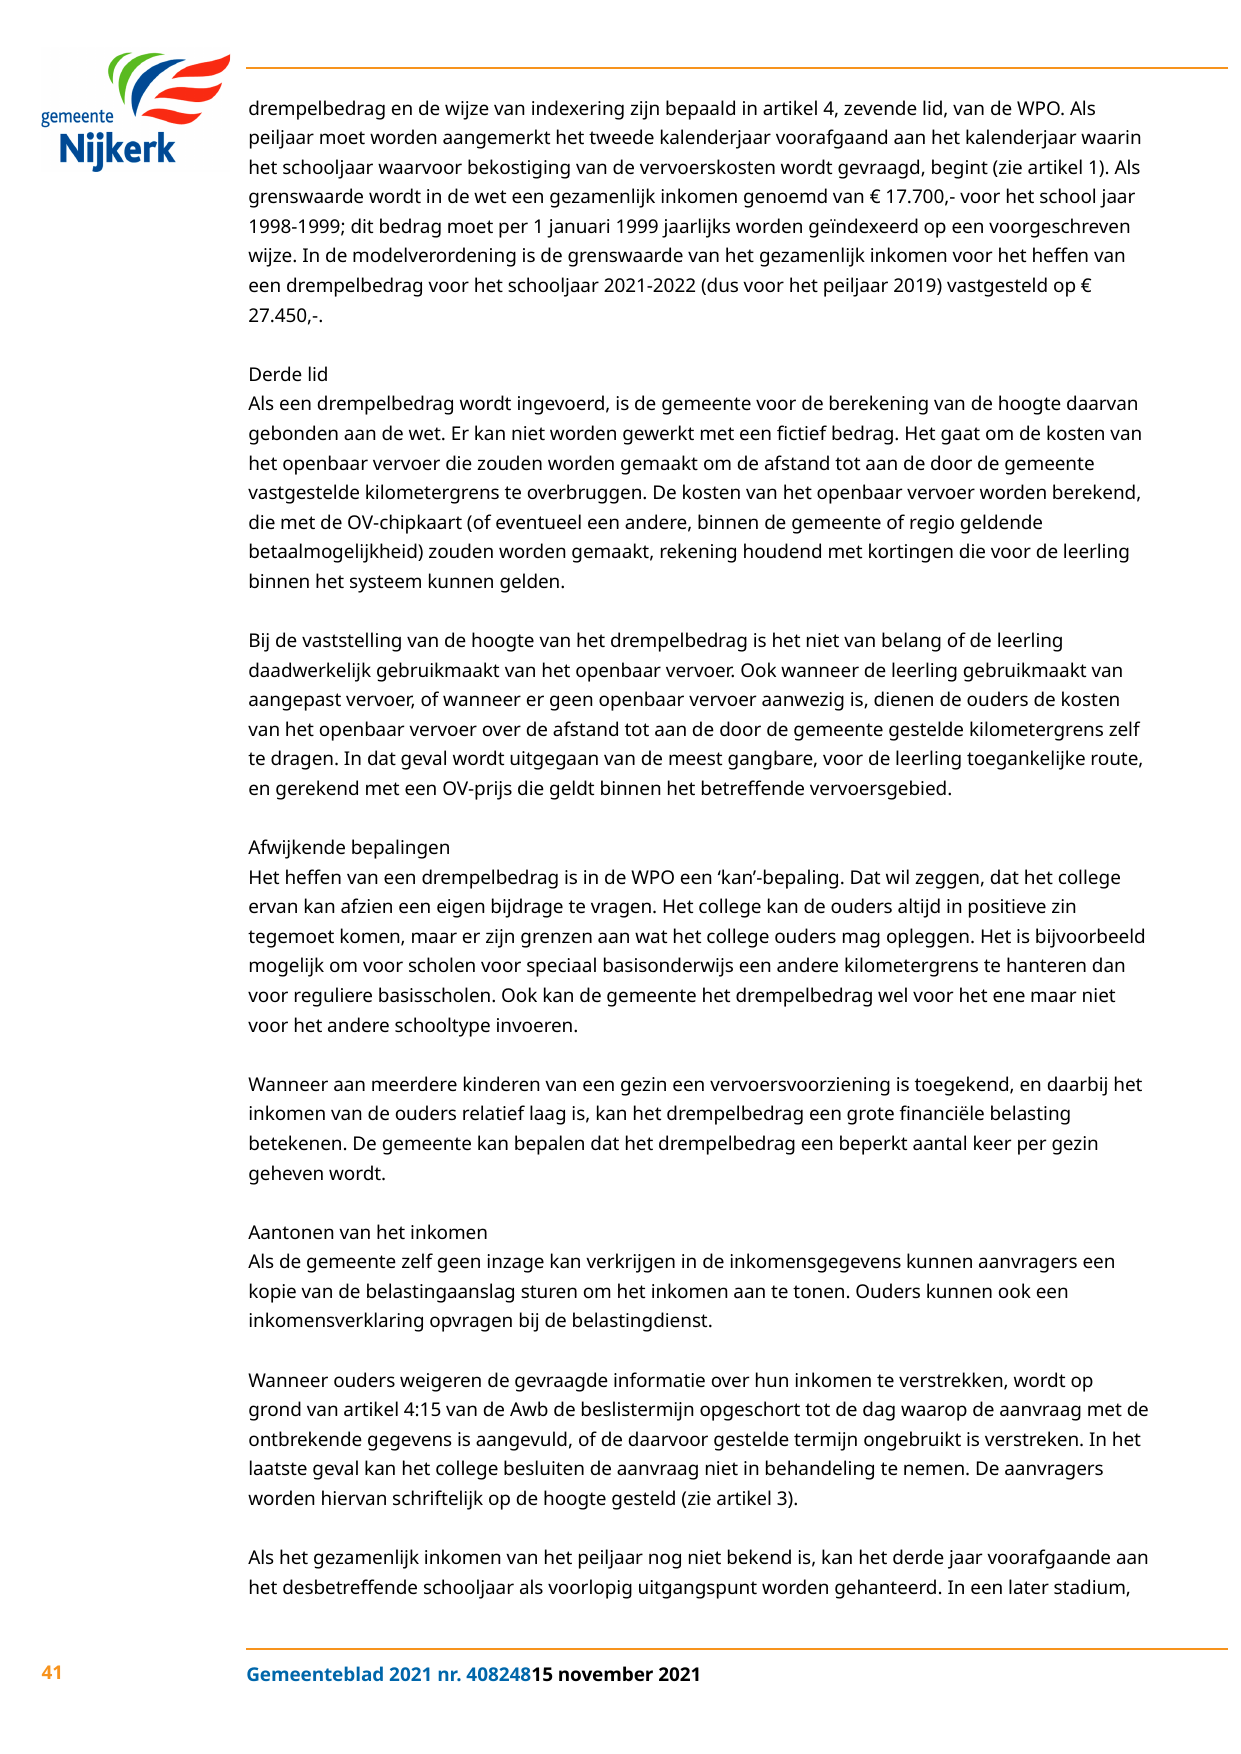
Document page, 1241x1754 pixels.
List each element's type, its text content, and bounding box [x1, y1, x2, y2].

text drempelbedrag en de wijze van indexering zijn bepaald in artikel 4, zevende lid, van de WPO. Als peiljaar moet worden aangemerkt het tweede kalenderjaar voorafgaand aan het kalenderjaar waarin het schooljaar waarvoor bekostiging van de vervoerskosten wordt gevraagd, begint (zie artikel 1). Als grenswaarde wordt in de wet een gezamenlijk inkomen genoemd van € 17.700,- voor het school jaar 1998-1999; dit bedrag moet per 1 januari 1999 jaarlijks worden geïndexeerd op een voorgeschreven wijze. In de modelverordening is de grenswaarde van het gezamenlijk inkomen voor het heffen van een drempelbedrag voor het schooljaar 2021-2022 (dus voor het peiljaar 2019) vastgesteld op € 27.450,-. [248, 95, 1152, 328]
text Het heffen van een drempelbedrag is in de WPO een ‘kan’-bepaling. Dat wil zeggen, dat het college ervan kan afzien een eigen bijdrage te vragen. Het college kan de ouders altijd in positieve zin tegemoet komen, maar er zijn grenzen aan wat het college ouders mag opleggen. Het is bijvoorbeeld mogelijk om voor scholen voor speciaal basisonderwijs een andere kilometergrens te hanteren dan voor reguliere basisscholen. Ook kan de gemeente het drempelbedrag wel voor het ene maar niet voor het andere schooltype invoeren. [248, 864, 1152, 1038]
text Afwijkende bepalingen [248, 834, 1152, 860]
text Wanneer aan meerdere kinderen van een gezin een vervoersvoorziening is toegekend, en daarbij het inkomen van de ouders relatief laag is, kan het drempelbedrag een grote financiële belasting betekenen. De gemeente kan bepalen dat het drempelbedrag een beperkt aantal keer per gezin geheven wordt. [248, 1071, 1152, 1186]
text Wanneer ouders weigeren de gevraagde informatie over hun inkomen te verstrekken, wordt op grond van artikel 4:15 van de Awb de beslistermijn opgeschort tot de dag waarop de aanvraag met de ontbrekende gegevens is aangevuld, of de daarvoor gestelde termijn ongebruikt is verstreken. In het laatste geval kan het college besluiten de aanvraag niet in behandeling te nemen. De aanvragers worden hiervan schriftelijk op de hoogte gesteld (zie artikel 3). [248, 1367, 1152, 1511]
text Als de gemeente zelf geen inzage kan verkrijgen in de inkomensgegevens kunnen aanvragers een kopie van de belastingaanslag sturen om het inkomen aan te tonen. Ouders kunnen ook een inkomensverklaring opvragen bij de belastingdienst. [248, 1248, 1152, 1333]
text Derde lid [248, 361, 1152, 387]
picture [41, 47, 231, 172]
text Bij de vaststelling van de hoogte van het drempelbedrag is het niet van belang of de leerling daadwerkelijk gebruikmaakt van het openbaar vervoer. Ook wanneer de leerling gebruikmaakt van aangepast vervoer, of wanneer er geen openbaar vervoer aanwezig is, dienen de ouders de kosten van het openbaar vervoer over de afstand tot aan de door de gemeente gestelde kilometergrens zelf te dragen. In dat geval wordt uitgegaan van de meest gangbare, voor de leerling toegankelijke route, en gerekend met een OV-prijs die geldt binnen het betreffende vervoersgebied. [248, 627, 1152, 801]
text Als een drempelbedrag wordt ingevoerd, is de gemeente voor de berekening van de hoogte daarvan gebonden aan de wet. Er kan niet worden gewerkt met een fictief bedrag. Het gaat om de kosten van het openbaar vervoer die zouden worden gemaakt om de afstand tot aan de door de gemeente vastgestelde kilometergrens te overbruggen. De kosten van het openbaar vervoer worden berekend, die met de OV-chipkaart (of eventueel een andere, binnen de gemeente of regio geldende betaalmogelijkheid) zouden worden gemaakt, rekening houdend met kortingen die voor de leerling binnen het systeem kunnen gelden. [248, 391, 1152, 594]
text Aantonen van het inkomen [248, 1219, 1152, 1245]
text Als het gezamenlijk inkomen van het peiljaar nog niet bekend is, kan het derde jaar voorafgaande aan het desbetreffende schooljaar als voorlopig uitgangspunt worden gehanteerd. In een later stadium, [248, 1544, 1152, 1600]
